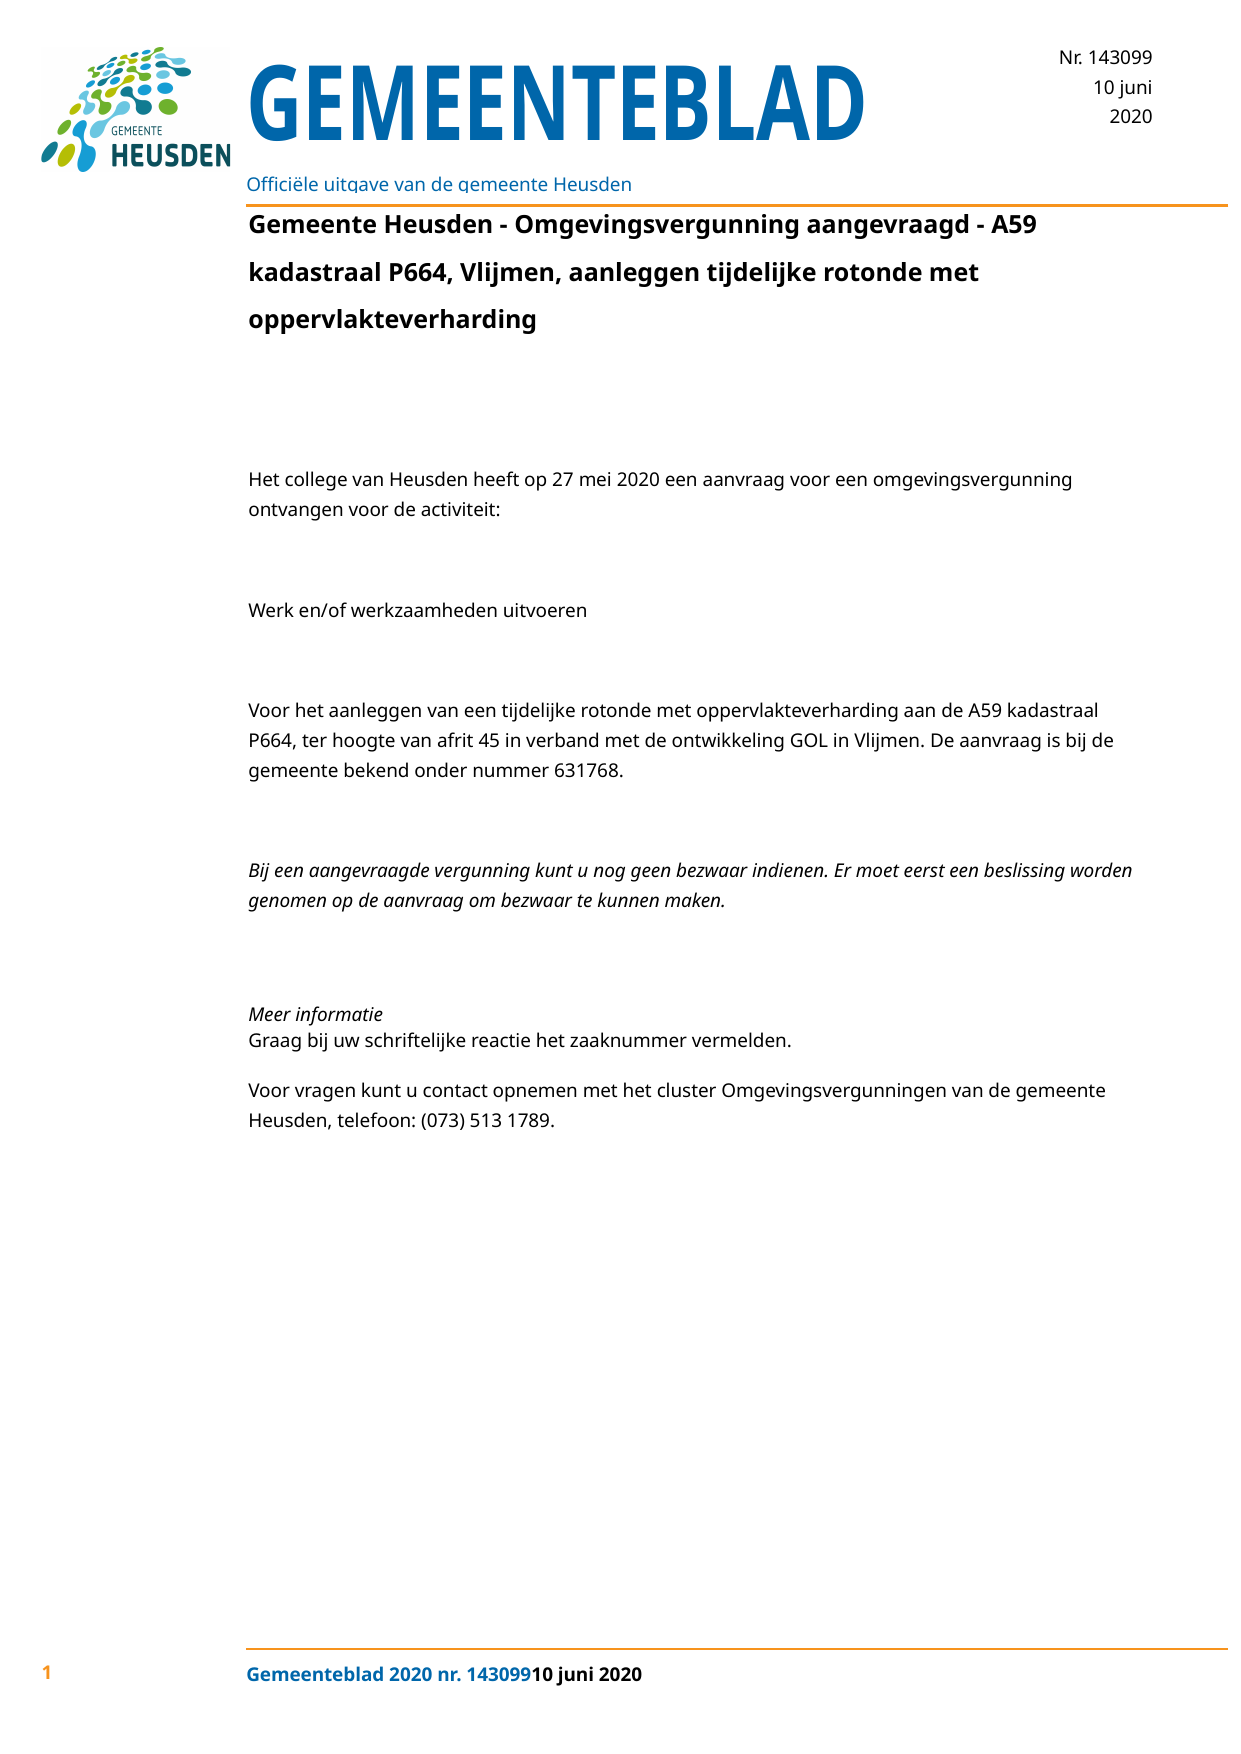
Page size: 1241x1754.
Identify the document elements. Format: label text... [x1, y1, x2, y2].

text Voor vragen kunt u contact opnemen met het cluster Omgevingsvergunningen van de gemeente Heusden, telefoon: (073) 513 1789. [248, 1078, 1152, 1133]
text Gemeente Heusden - Omgevingsvergunning aangevraagd - A59 kadastraal P664, Vlijmen, aanleggen tijdelijke rotonde met oppervlakteverharding [248, 207, 1152, 336]
text Werk en/of werkzaamheden uitvoeren [248, 597, 1152, 622]
text Het college van Heusden heeft op 27 mei 2020 een aanvraag voor een omgevingsvergunning ontvangen voor de activiteit: [248, 466, 1152, 522]
text Meer informatie [248, 1002, 1152, 1027]
text Bij een aangevraagde vergunning kunt u nog geen bezwaar indienen. Er moet eerst een beslissing worden genomen op de aanvraag om bezwaar te kunnen maken. [248, 858, 1152, 913]
text Graag bij uw schriftelijke reactie het zaaknummer vermelden. [248, 1027, 1152, 1053]
picture [41, 47, 231, 172]
text Voor het aanleggen van een tijdelijke rotonde met oppervlakteverharding aan de A59 kadastraal P664, ter hoogte van afrit 45 in verband met de ontwikkeling GOL in Vlijmen. De aanvraag is bij de gemeente bekend onder nummer 631768. [248, 698, 1152, 782]
